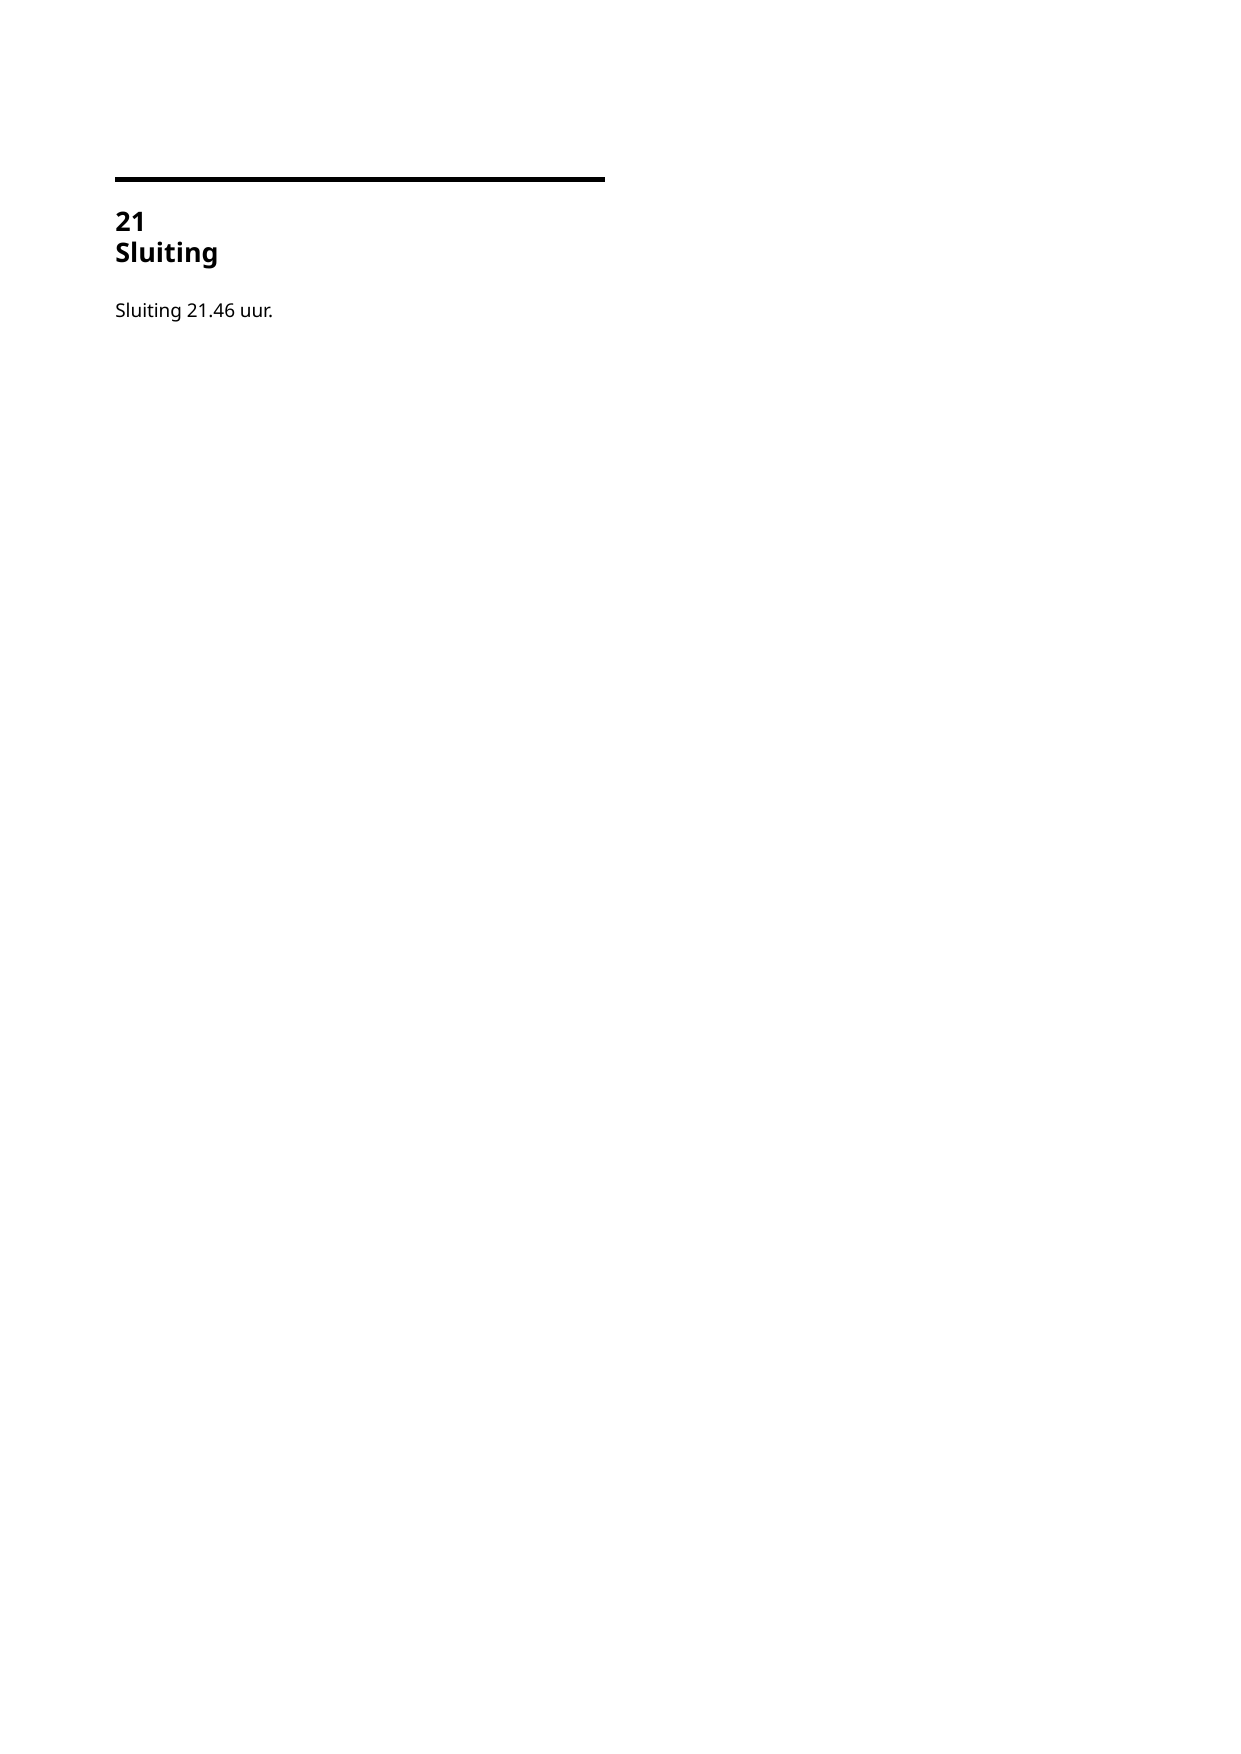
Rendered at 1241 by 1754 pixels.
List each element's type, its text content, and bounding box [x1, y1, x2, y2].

text Sluiting [115, 239, 605, 283]
text 21 [115, 203, 605, 239]
text Sluiting 21.46 uur. [115, 302, 605, 322]
